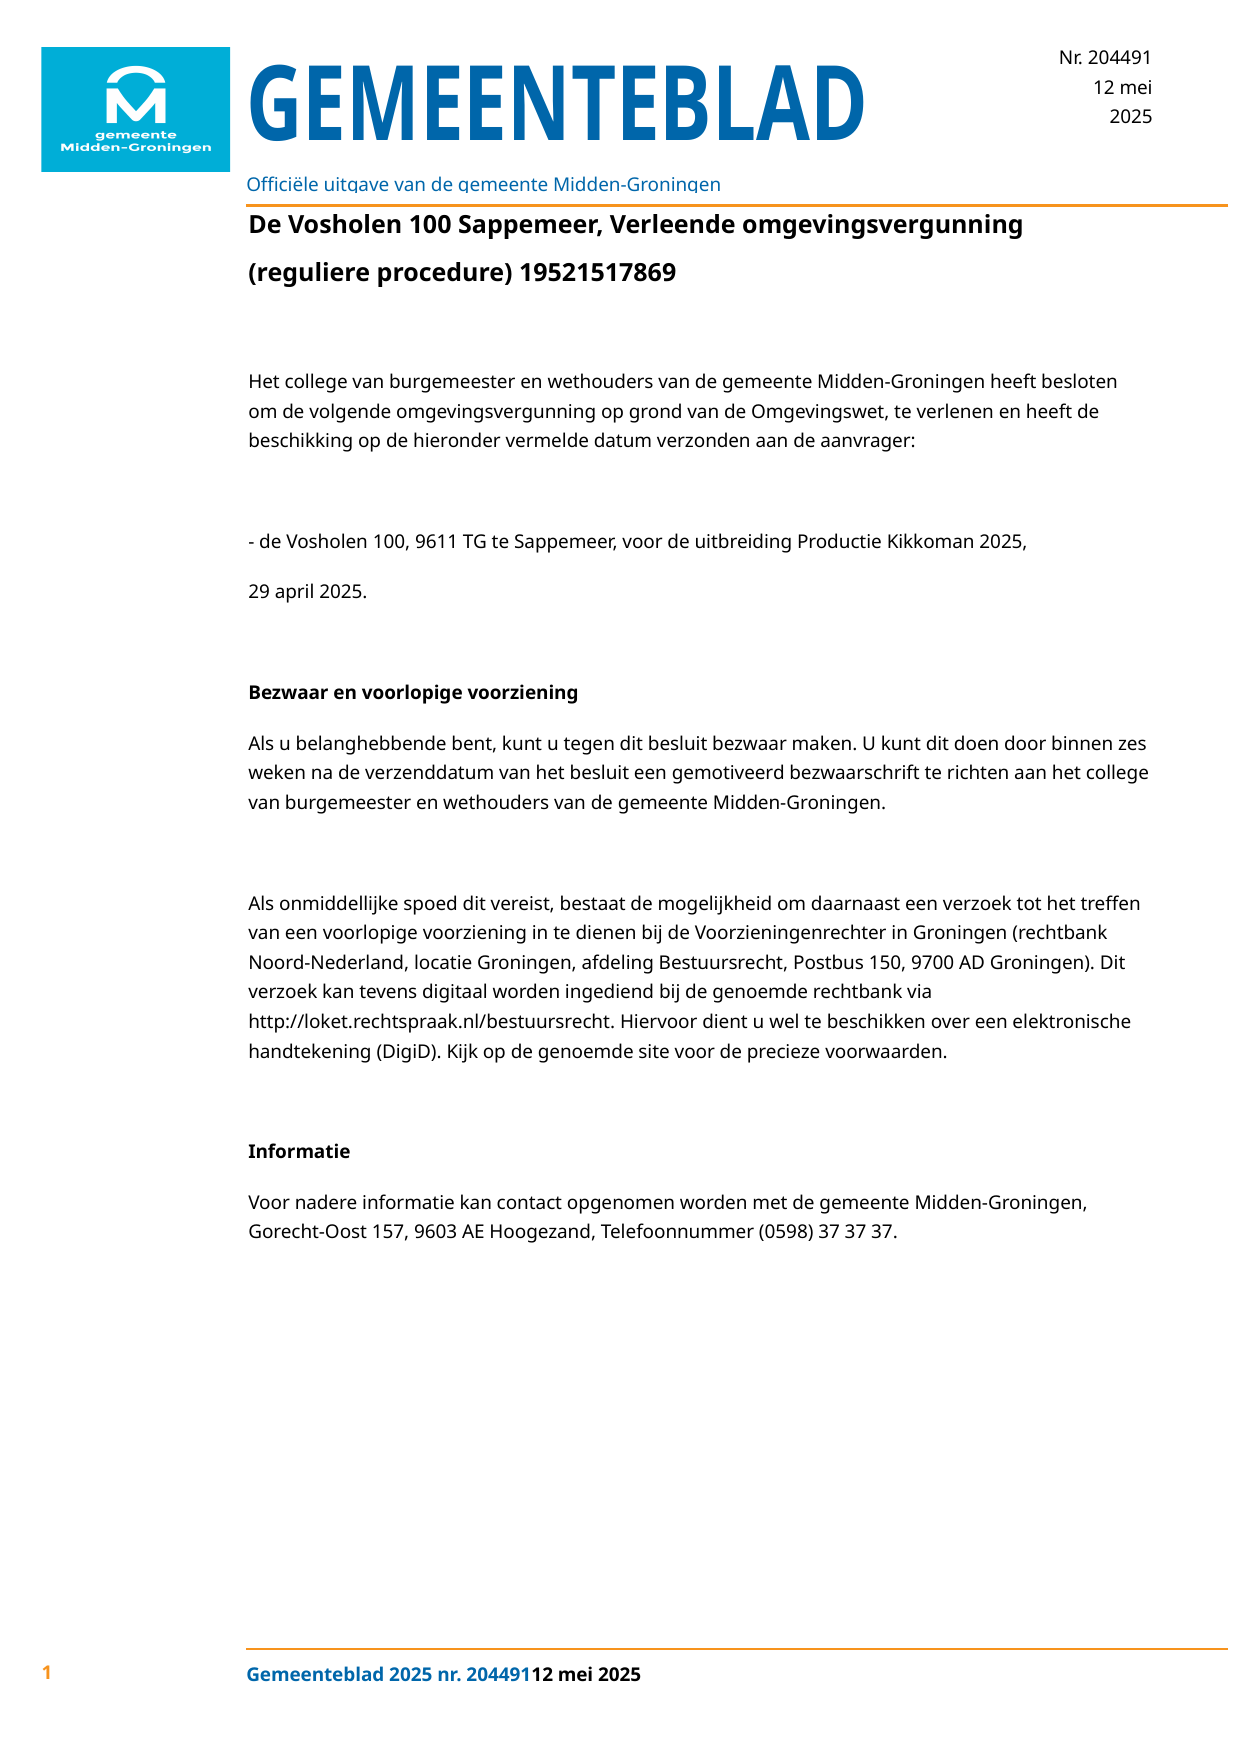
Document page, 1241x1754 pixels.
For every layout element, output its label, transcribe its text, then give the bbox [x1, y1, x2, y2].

text Bezwaar en voorlopige voorziening [248, 679, 1152, 705]
text Voor nadere informatie kan contact opgenomen worden met de gemeente Midden-Groningen, Gorecht-Oost 157, 9603 AE Hoogezand, Telefoonnummer (0598) 37 37 37. [248, 1189, 1152, 1244]
text De Vosholen 100 Sappemeer, Verleende omgevingsvergunning (reguliere procedure) 19521517869 [248, 207, 1152, 288]
text - de Vosholen 100, 9611 TG te Sappemeer, voor de uitbreiding Productie Kikkoman 2025, [248, 528, 1152, 554]
picture [184, 146, 190, 153]
text Het college van burgemeester en wethouders van de gemeente Midden-Groningen heeft besloten om de volgende omgevingsvergunning op grond van de Omgevingswet, te verlenen en heeft de beschikking op de hieronder vermelde datum verzonden aan de aanvrager: [248, 368, 1152, 453]
picture [107, 89, 165, 122]
text 29 april 2025. [248, 579, 1152, 604]
picture [108, 66, 164, 82]
text Informatie [248, 1139, 1152, 1164]
text Als onmiddellijke spoed dit vereist, bestaat de mogelijkheid om daarnaast een verzoek tot het treffen van een voorlopige voorziening in te dienen bij de Voorzieningenrechter in Groningen (rechtbank Noord-Nederland, locatie Groningen, afdeling Bestuursrecht, Postbus 150, 9700 AD Groningen). Dit verzoek kan tevens digitaal worden ingediend bij de genoemde rechtbank via http://loket.rechtspraak.nl/bestuursrecht. Hiervoor dient u wel te beschikken over een elektronische handtekening (DigiD). Kijk op de genoemde site voor de precieze voorwaarden. [248, 890, 1152, 1064]
text Als u belanghebbende bent, kunt u tegen dit besluit bezwaar maken. U kunt dit doen door binnen zes weken na de verzenddatum van het besluit een gemotiveerd bezwaarschrift te richten aan het college van burgemeester en wethouders van de gemeente Midden-Groningen. [248, 730, 1152, 815]
